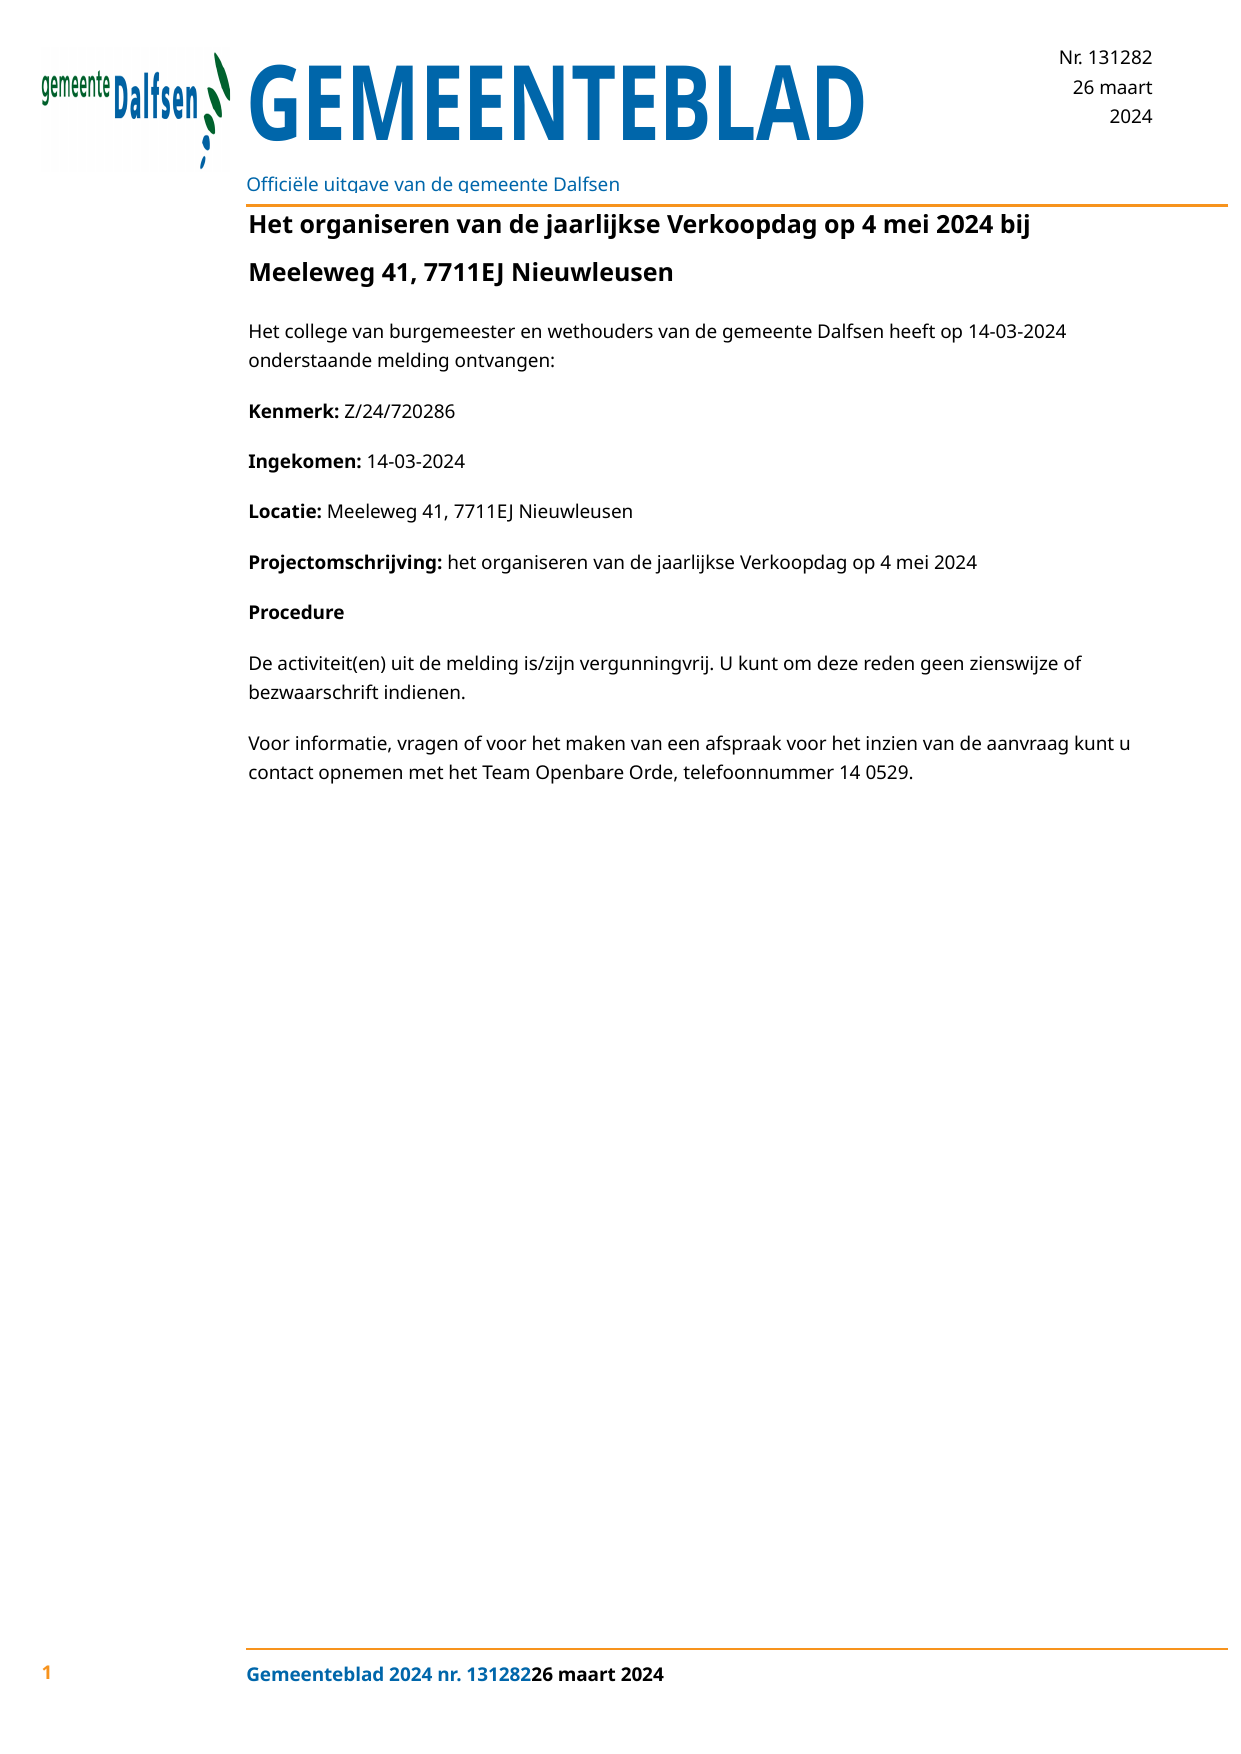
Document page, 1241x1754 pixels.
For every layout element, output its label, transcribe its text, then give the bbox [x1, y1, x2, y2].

text Ingekomen: 14-03-2024 [248, 448, 1152, 474]
text Voor informatie, vragen of voor het maken van een afspraak voor het inzien van de aanvraag kunt u contact opnemen met het Team Openbare Orde, telefoonnummer 14 0529. [248, 730, 1152, 785]
text De activiteit(en) uit de melding is/zijn vergunningvrij. U kunt om deze reden geen zienswijze of bezwaarschrift indienen. [248, 650, 1152, 705]
text Het college van burgemeester en wethouders van de gemeente Dalfsen heeft op 14-03-2024 onderstaande melding ontvangen: [248, 318, 1152, 373]
text Locatie: Meeleweg 41, 7711EJ Nieuwleusen [248, 499, 1152, 524]
text Procedure [248, 599, 1152, 625]
text Kenmerk: Z/24/720286 [248, 398, 1152, 424]
text Het organiseren van de jaarlijkse Verkoopdag op 4 mei 2024 bij Meeleweg 41, 7711EJ Nieuwleusen [248, 207, 1152, 288]
text Projectomschrijving: het organiseren van de jaarlijkse Verkoopdag op 4 mei 2024 [248, 549, 1152, 575]
picture [41, 47, 231, 172]
